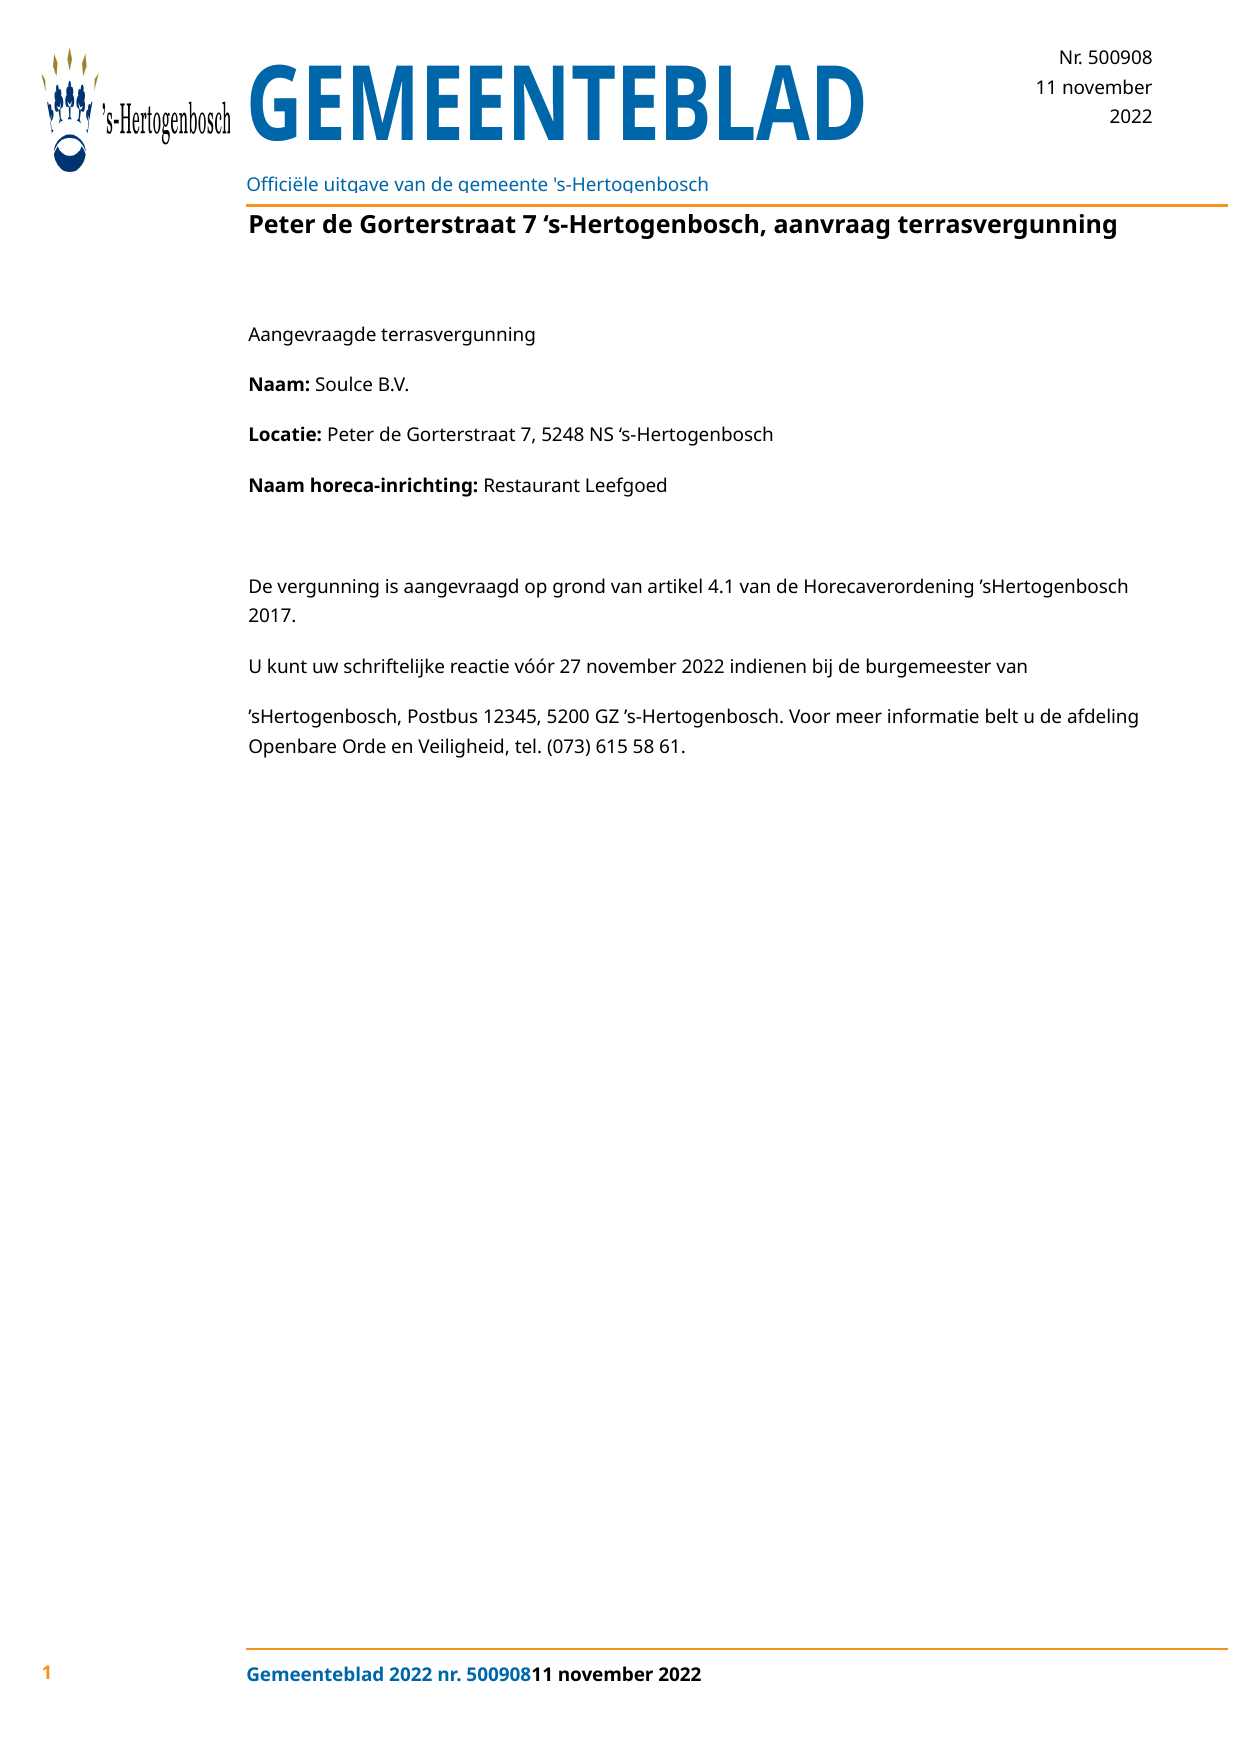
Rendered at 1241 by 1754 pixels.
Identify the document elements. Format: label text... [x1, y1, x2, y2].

text ’sHertogenbosch, Postbus 12345, 5200 GZ ’s-Hertogenbosch. Voor meer informatie belt u de afdeling Openbare Orde en Veiligheid, tel. (073) 615 58 61. [248, 703, 1152, 758]
text Peter de Gorterstraat 7 ‘s-Hertogenbosch, aanvraag terrasvergunning [248, 207, 1152, 241]
picture [41, 47, 231, 172]
text U kunt uw schriftelijke reactie vóór 27 november 2022 indienen bij de burgemeester van [248, 653, 1152, 678]
text Naam horeca-inrichting: Restaurant Leefgoed [248, 472, 1152, 498]
text Aangevraagde terrasvergunning [248, 321, 1152, 346]
text Naam: Soulce B.V. [248, 371, 1152, 397]
text De vergunning is aangevraagd op grond van artikel 4.1 van de Horecaverordening ’sHertogenbosch 2017. [248, 573, 1152, 628]
text Locatie: Peter de Gorterstraat 7, 5248 NS ‘s-Hertogenbosch [248, 422, 1152, 447]
